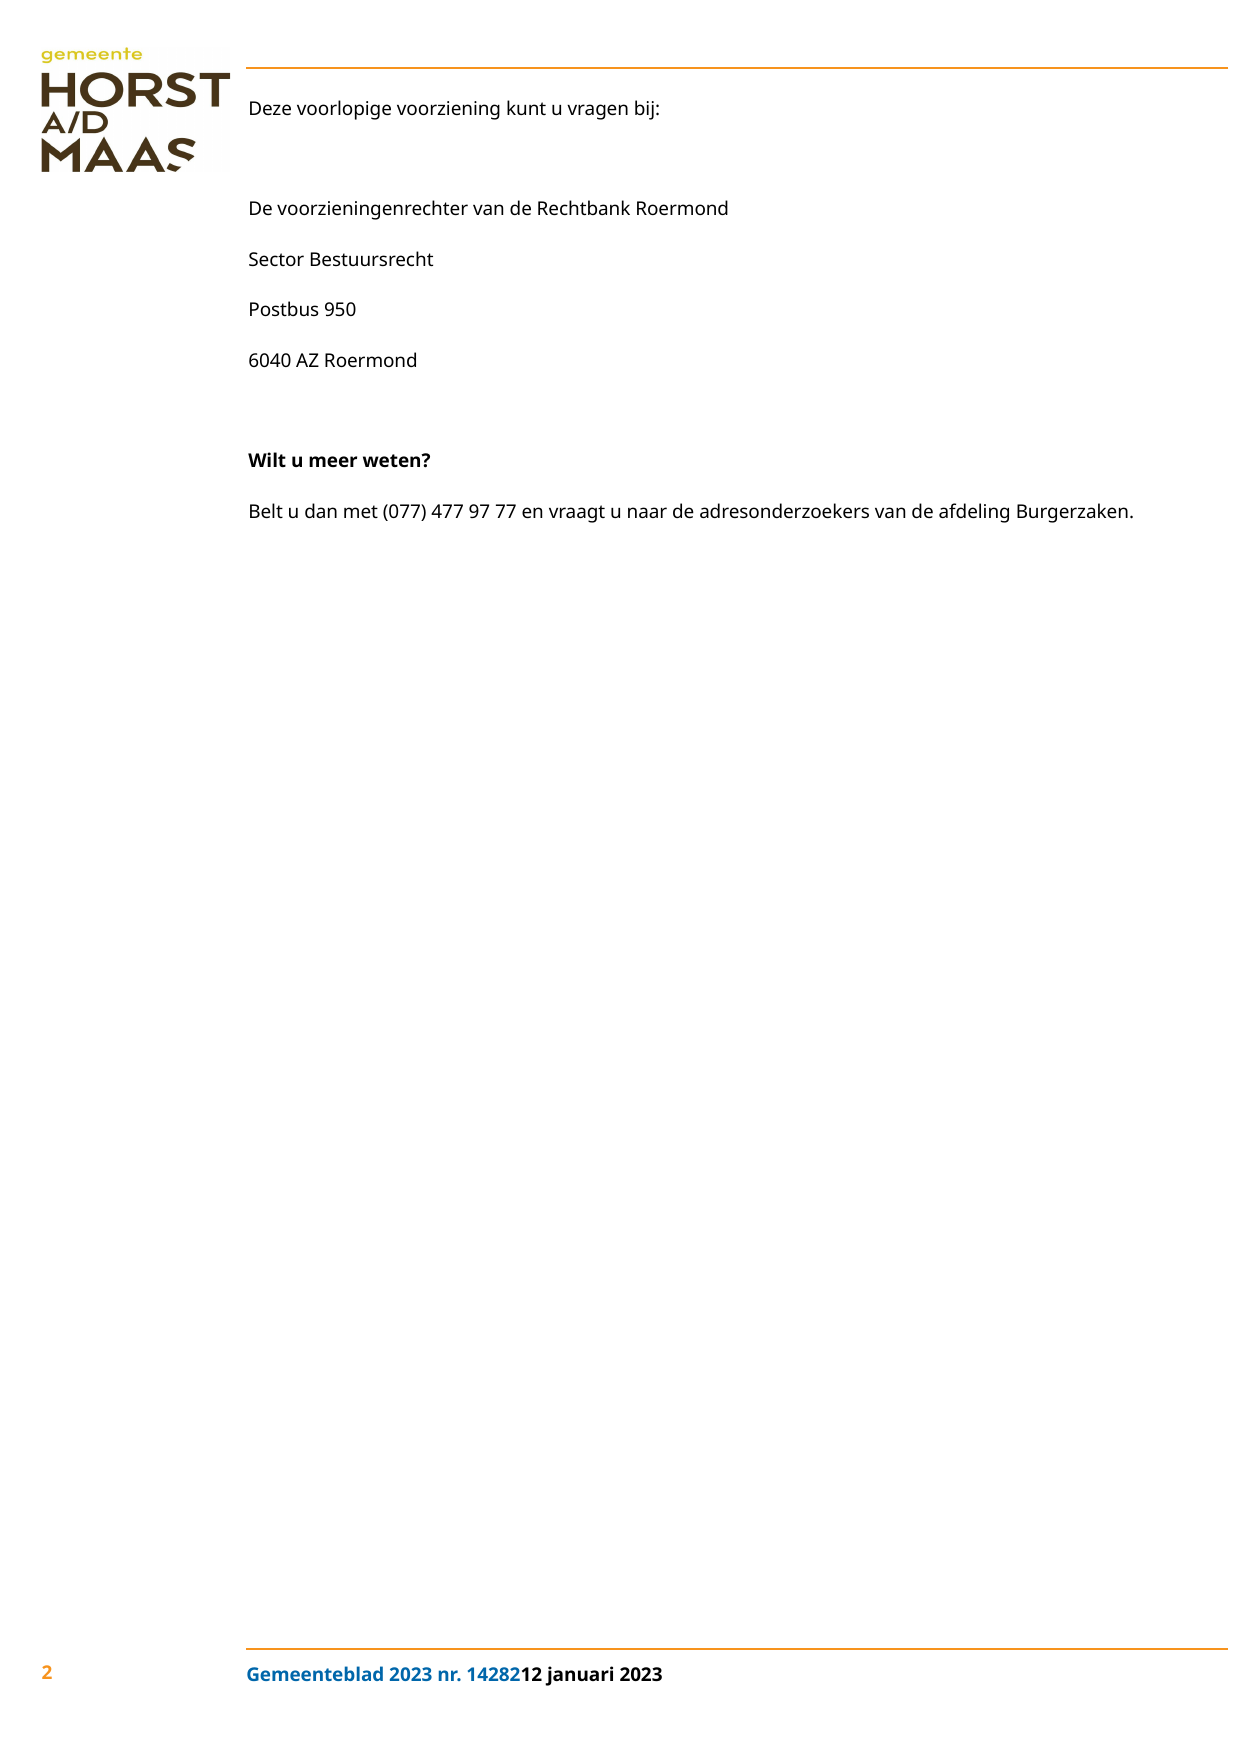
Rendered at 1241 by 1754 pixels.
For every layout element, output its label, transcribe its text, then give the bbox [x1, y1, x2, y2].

picture [41, 47, 231, 172]
text Wilt u meer weten? [248, 448, 1152, 473]
text Postbus 950 [248, 296, 1152, 322]
text Sector Bestuursrecht [248, 246, 1152, 272]
text Belt u dan met (077) 477 97 77 en vraagt u naar de adresonderzoekers van de afdeling Burgerzaken. [248, 498, 1152, 524]
text De voorzieningenrechter van de Rechtbank Roermond [248, 196, 1152, 221]
text 6040 AZ Roermond [248, 347, 1152, 373]
text Deze voorlopige voorziening kunt u vragen bij: [248, 95, 1152, 121]
